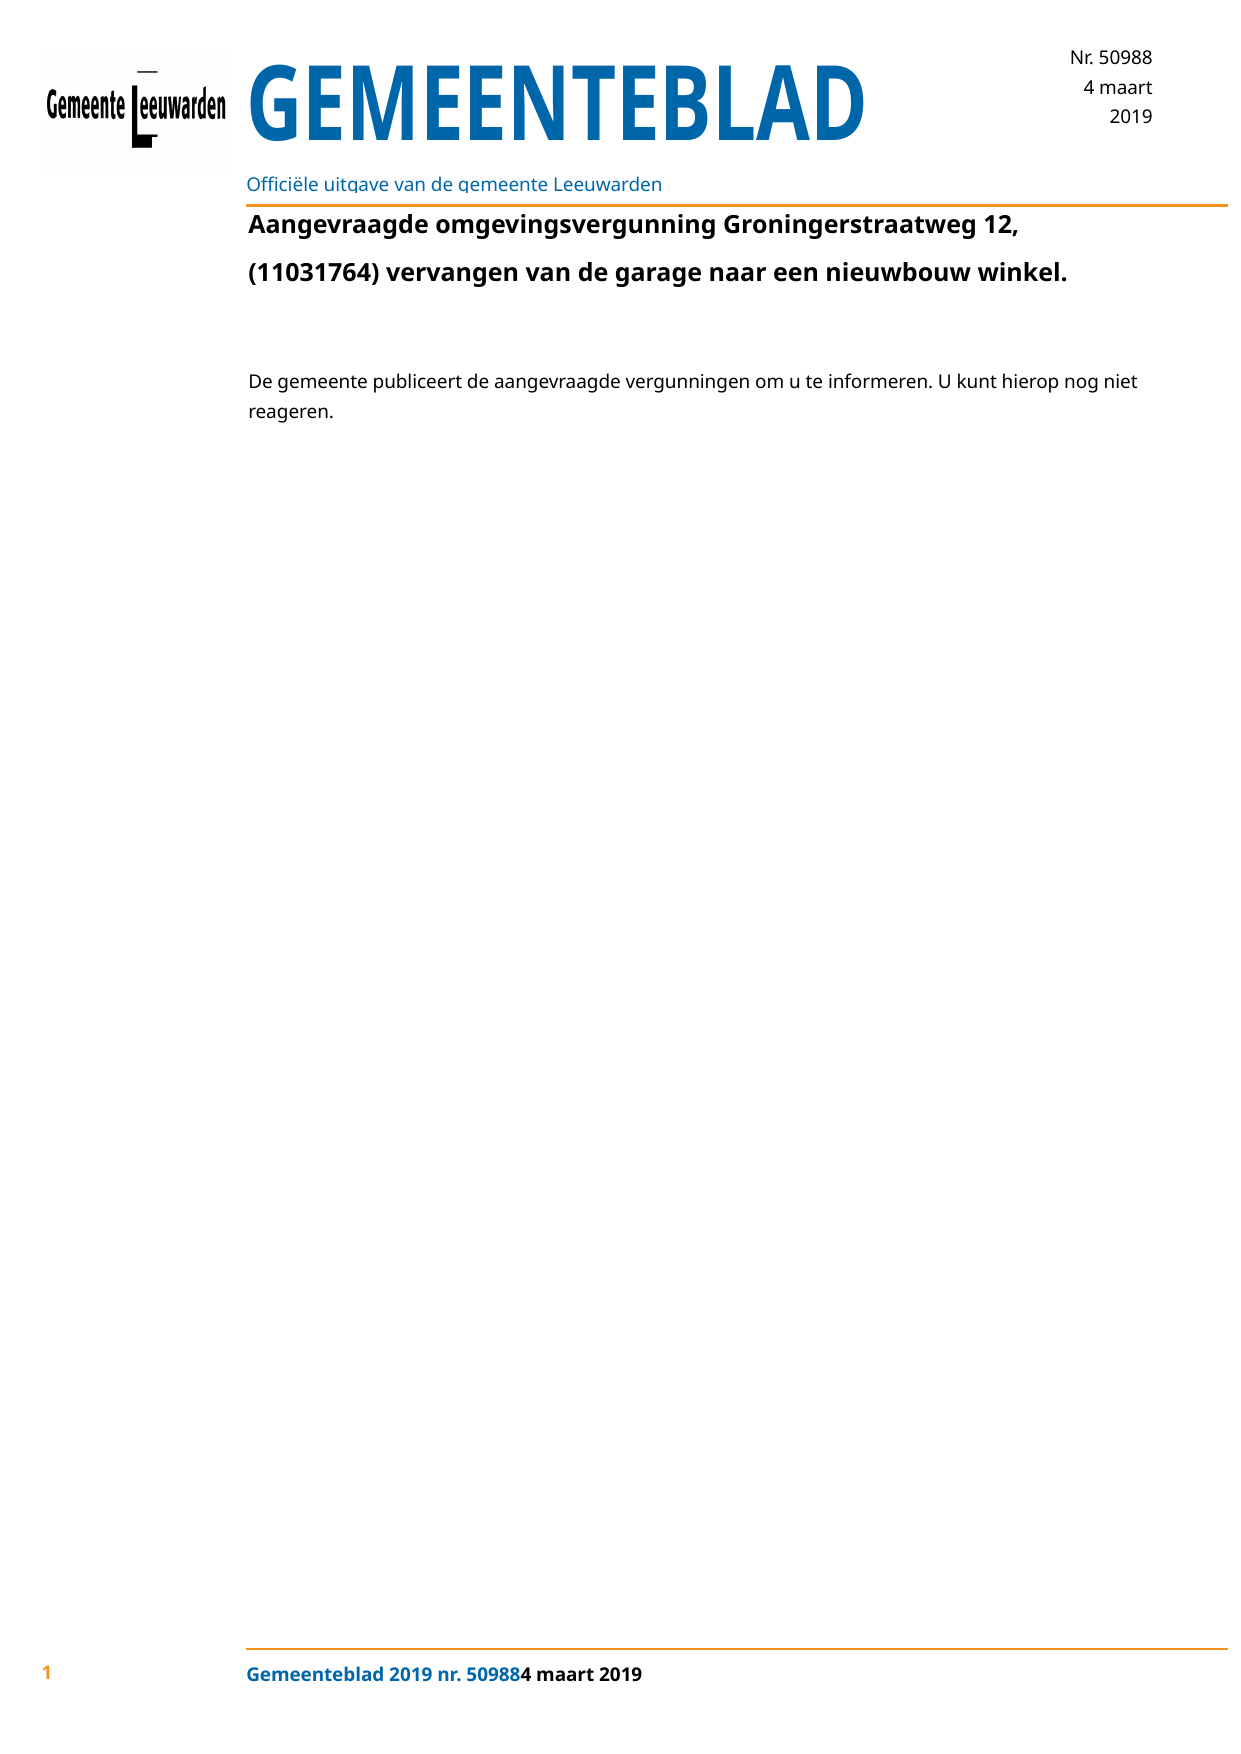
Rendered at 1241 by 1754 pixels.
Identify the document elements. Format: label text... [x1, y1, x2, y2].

text Aangevraagde omgevingsvergunning Groningerstraatweg 12, (11031764) vervangen van de garage naar een nieuwbouw winkel. [248, 207, 1152, 288]
text De gemeente publiceert de aangevraagde vergunningen om u te informeren. U kunt hierop nog niet reageren. [248, 368, 1152, 424]
picture [41, 47, 231, 172]
